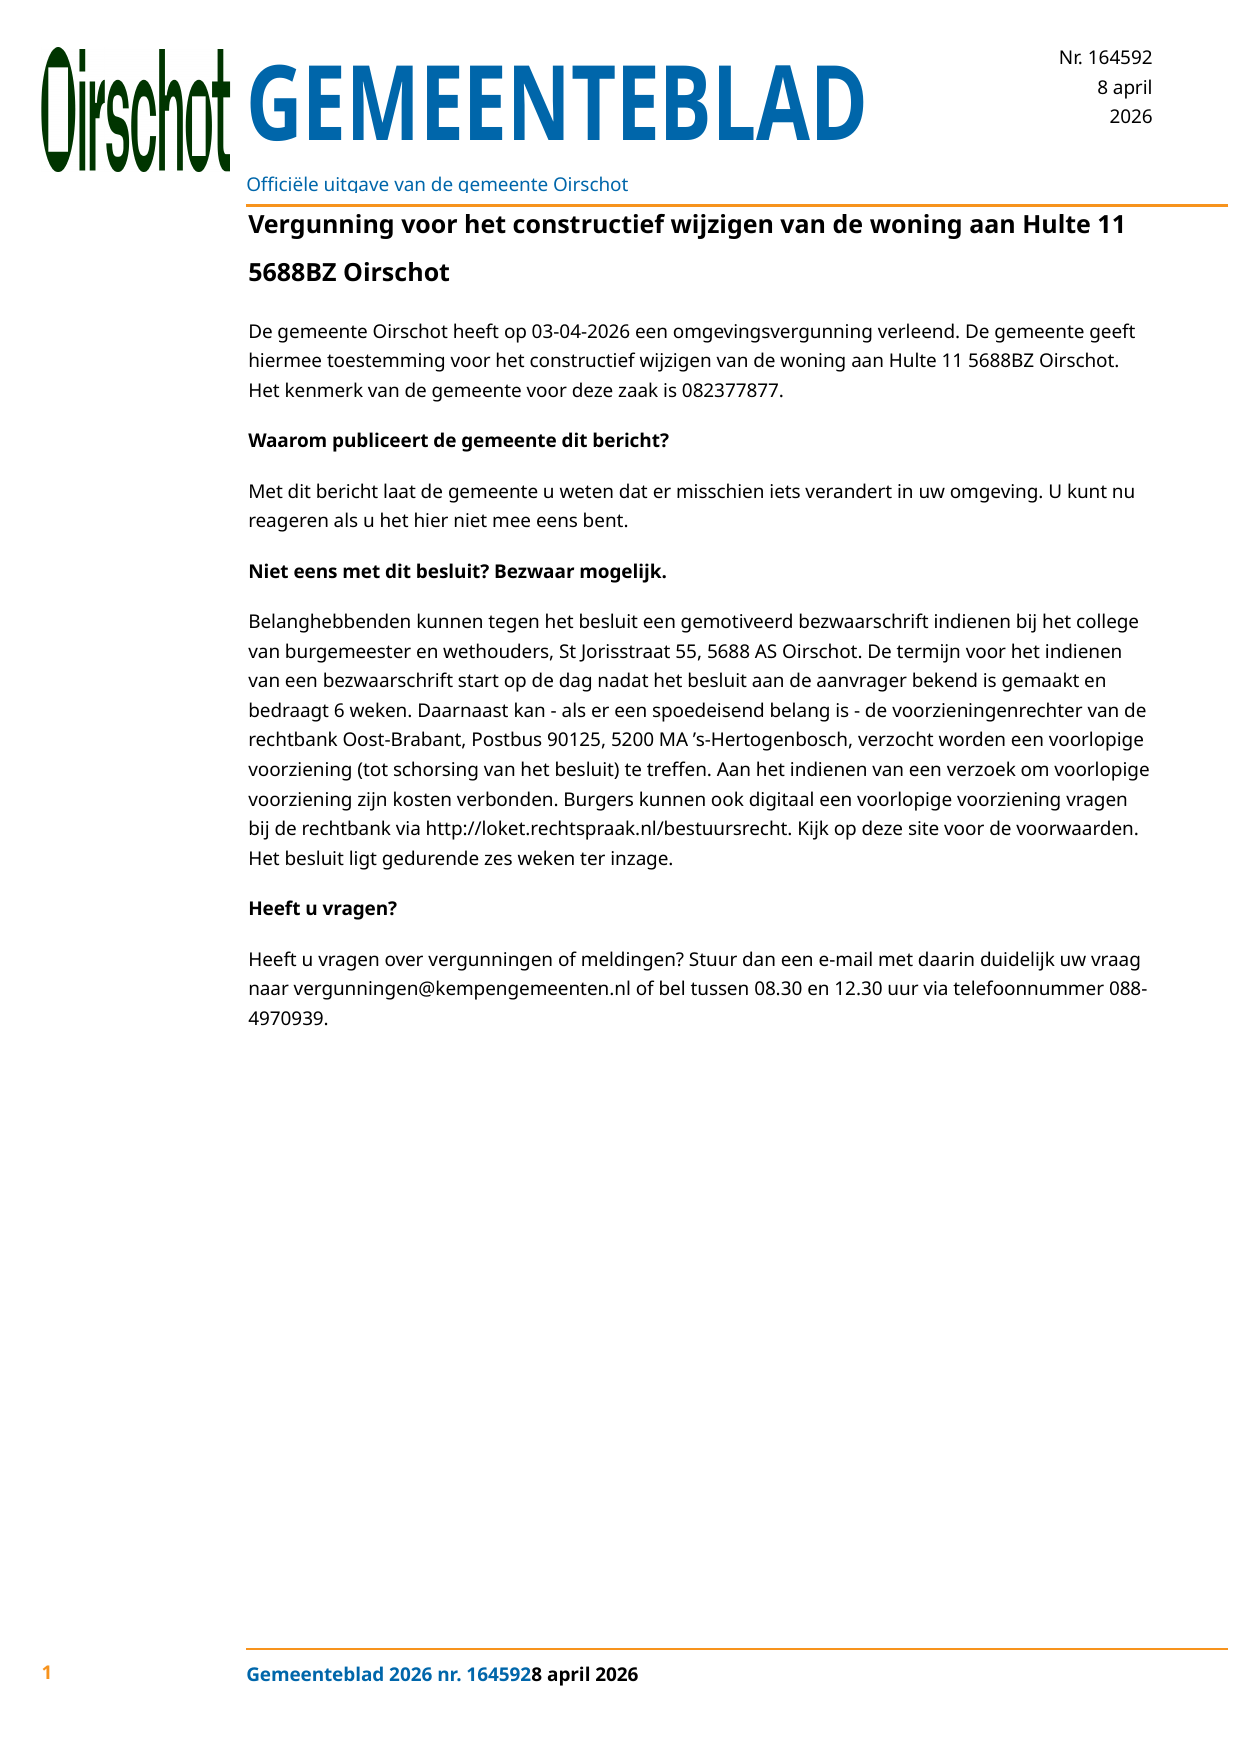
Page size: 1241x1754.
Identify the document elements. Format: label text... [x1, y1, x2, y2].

text Heeft u vragen over vergunningen of meldingen? Stuur dan een e-mail met daarin duidelijk uw vraag naar vergunningen@kempengemeenten.nl of bel tussen 08.30 en 12.30 uur via telefoonnummer 088-4970939. [248, 946, 1152, 1031]
text De gemeente Oirschot heeft op 03-04-2026 een omgevingsvergunning verleend. De gemeente geeft hiermee toestemming voor het constructief wijzigen van de woning aan Hulte 11 5688BZ Oirschot. Het kenmerk van de gemeente voor deze zaak is 082377877. [248, 318, 1152, 403]
text Waarom publiceert de gemeente dit bericht? [248, 427, 1152, 453]
text Met dit bericht laat de gemeente u weten dat er misschien iets verandert in uw omgeving. U kunt nu reageren als u het hier niet mee eens bent. [248, 478, 1152, 533]
text Vergunning voor het constructief wijzigen van de woning aan Hulte 11 5688BZ Oirschot [248, 207, 1152, 288]
text Heeft u vragen? [248, 895, 1152, 921]
picture [41, 47, 231, 172]
text Belanghebbenden kunnen tegen het besluit een gemotiveerd bezwaarschrift indienen bij het college van burgemeester en wethouders, St Jorisstraat 55, 5688 AS Oirschot. De termijn voor het indienen van een bezwaarschrift start op de dag nadat het besluit aan de aanvrager bekend is gemaakt en bedraagt 6 weken. Daarnaast kan - als er een spoedeisend belang is - de voorzieningenrechter van de rechtbank Oost-Brabant, Postbus 90125, 5200 MA ’s-Hertogenbosch, verzocht worden een voorlopige voorziening (tot schorsing van het besluit) te treffen. Aan het indienen van een verzoek om voorlopige voorziening zijn kosten verbonden. Burgers kunnen ook digitaal een voorlopige voorziening vragen bij de rechtbank via http://loket.rechtspraak.nl/bestuursrecht. Kijk op deze site voor de voorwaarden. Het besluit ligt gedurende zes weken ter inzage. [248, 608, 1152, 871]
text Niet eens met dit besluit? Bezwaar mogelijk. [248, 558, 1152, 584]
